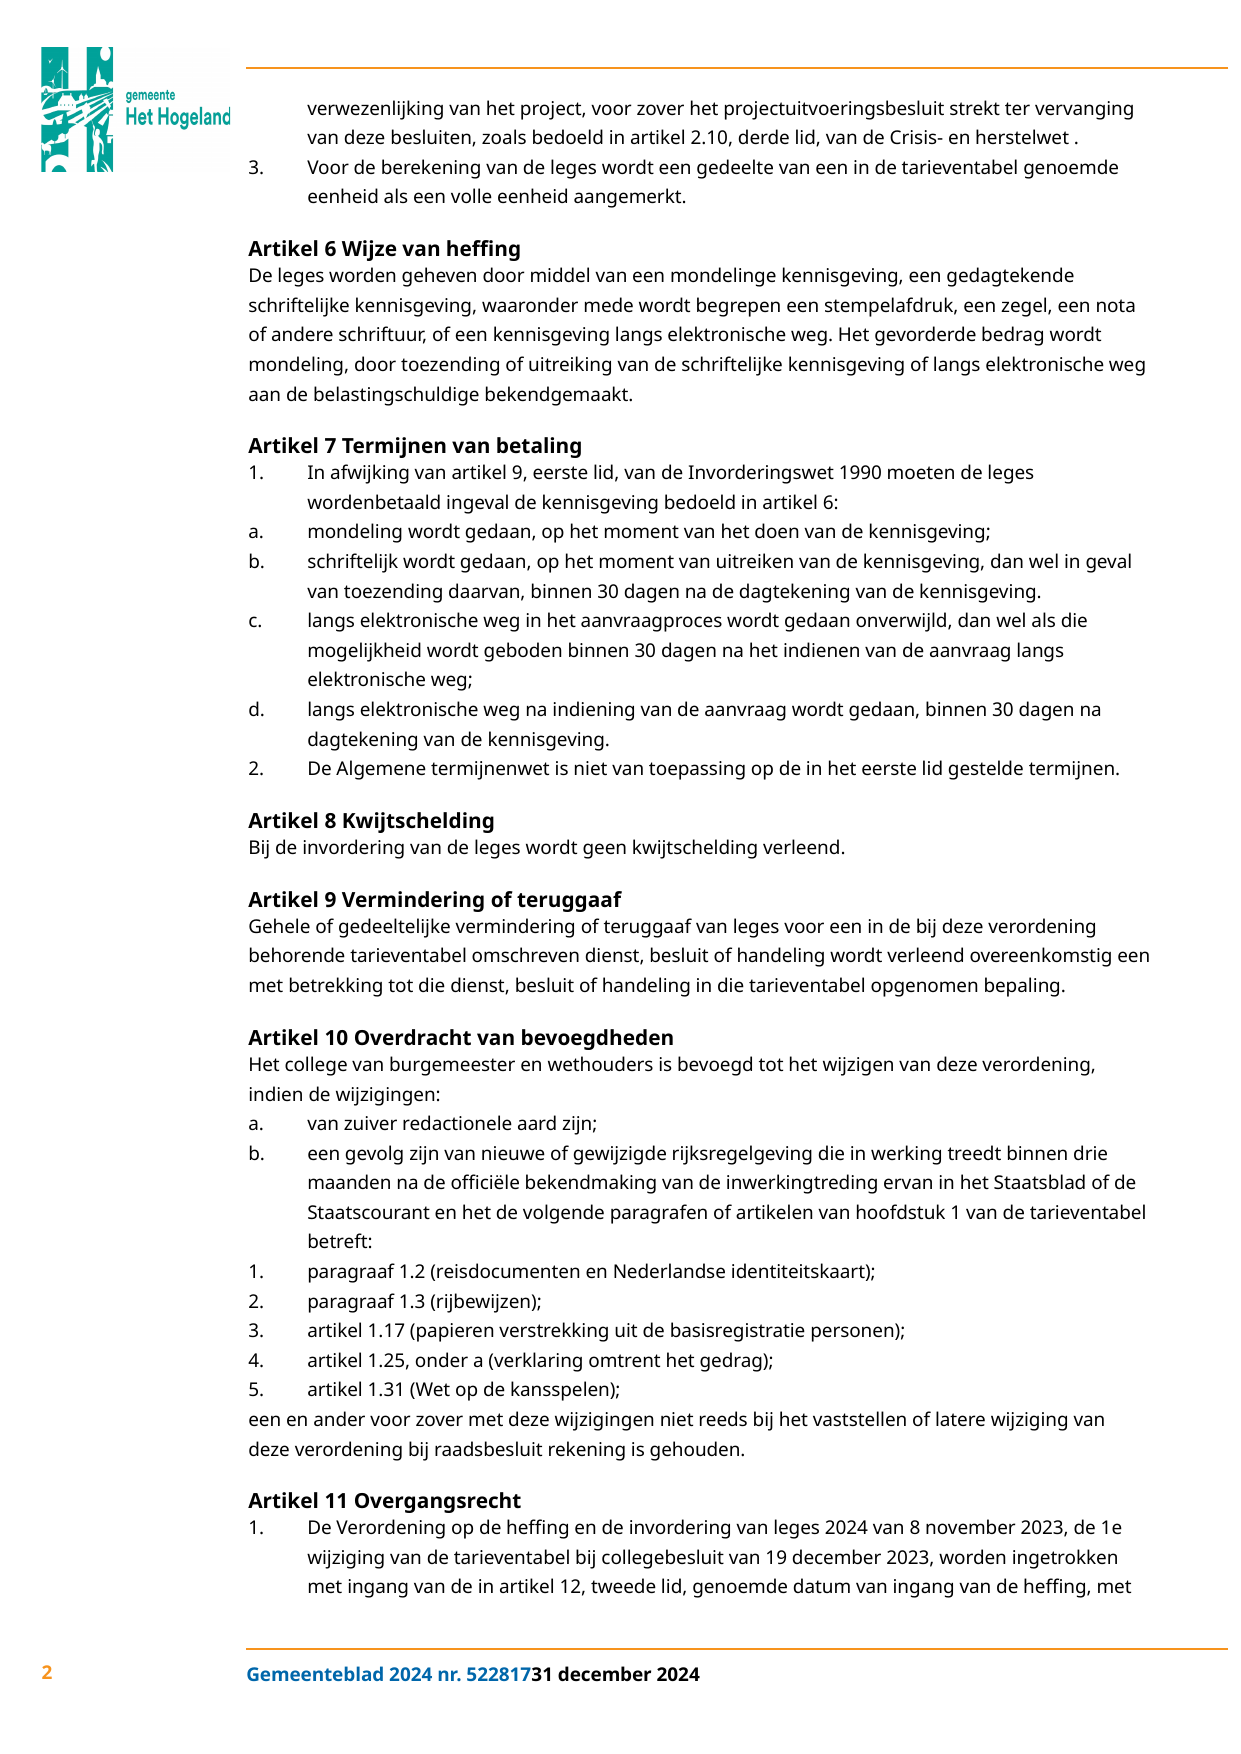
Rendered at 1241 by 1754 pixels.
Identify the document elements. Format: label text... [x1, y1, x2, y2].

list een gevolg zijn van nieuwe of gewijzigde rijksregelgeving die in werking treedt binnen drie maanden na de officiële bekendmaking van de inwerkingtreding ervan in het Staatsblad of de Staatscourant en het de volgende paragrafen of artikelen van hoofdstuk 1 van de tarieventabel betreft: [248, 1140, 1152, 1254]
picture [41, 47, 231, 172]
text Artikel 8 Kwijtschelding [248, 806, 1152, 834]
list langs elektronische weg in het aanvraagproces wordt gedaan onverwijld, dan wel als die mogelijkheid wordt geboden binnen 30 dagen na het indienen van de aanvraag langs elektronische weg; [248, 607, 1152, 692]
list mondeling wordt gedaan, op het moment van het doen van de kennisgeving; [248, 519, 1152, 544]
list paragraaf 1.3 (rijbewijzen); [248, 1288, 1152, 1313]
list De Verordening op de heffing en de invordering van leges 2024 van 8 november 2023, de 1e wijziging van de tarieventabel bij collegebesluit van 19 december 2023, worden ingetrokken met ingang van de in artikel 12, tweede lid, genoemde datum van ingang van de heffing, met [248, 1514, 1152, 1599]
text Artikel 7 Termijnen van betaling [248, 431, 1152, 459]
text De leges worden geheven door middel van een mondelinge kennisgeving, een gedagtekende schriftelijke kennisgeving, waaronder mede wordt begrepen een stempelafdruk, een zegel, een nota of andere schriftuur, of een kennisgeving langs elektronische weg. Het gevorderde bedrag wordt mondeling, door toezending of uitreiking van de schriftelijke kennisgeving of langs elektronische weg aan de belastingschuldige bekendgemaakt. [248, 262, 1152, 406]
list De Algemene termijnenwet is niet van toepassing op de in het eerste lid gestelde termijnen. [248, 755, 1152, 781]
list schriftelijk wordt gedaan, op het moment van uitreiken van de kennisgeving, dan wel in geval van toezending daarvan, binnen 30 dagen na de dagtekening van de kennisgeving. [248, 548, 1152, 604]
list verwezenlijking van het project, voor zover het projectuitvoeringsbesluit strekt ter vervanging van deze besluiten, zoals bedoeld in artikel 2.10, derde lid, van de Crisis- en herstelwet . [248, 95, 1152, 150]
text Het college van burgemeester en wethouders is bevoegd tot het wijzigen van deze verordening, indien de wijzigingen: [248, 1051, 1152, 1106]
text Artikel 9 Vermindering of teruggaaf [248, 885, 1152, 913]
text Artikel 11 Overgangsrecht [248, 1486, 1152, 1514]
list paragraaf 1.2 (reisdocumenten en Nederlandse identiteitskaart); [248, 1258, 1152, 1284]
list In afwijking van artikel 9, eerste lid, van de Invorderingswet 1990 moeten de leges wordenbetaald ingeval de kennisgeving bedoeld in artikel 6: [248, 459, 1152, 515]
text Gehele of gedeeltelijke vermindering of teruggaaf van leges voor een in de bij deze verordening behorende tarieventabel omschreven dienst, besluit of handeling wordt verleend overeenkomstig een met betrekking tot die dienst, besluit of handeling in die tarieventabel opgenomen bepaling. [248, 913, 1152, 998]
list artikel 1.31 (Wet op de kansspelen); [248, 1377, 1152, 1402]
list langs elektronische weg na indiening van de aanvraag wordt gedaan, binnen 30 dagen na dagtekening van de kennisgeving. [248, 696, 1152, 752]
text een en ander voor zover met deze wijzigingen niet reeds bij het vaststellen of latere wijziging van deze verordening bij raadsbesluit rekening is gehouden. [248, 1406, 1152, 1461]
list Voor de berekening van de leges wordt een gedeelte van een in de tarieventabel genoemde eenheid als een volle eenheid aangemerkt. [248, 154, 1152, 209]
list artikel 1.25, onder a (verklaring omtrent het gedrag); [248, 1347, 1152, 1373]
text Artikel 6 Wijze van heffing [248, 234, 1152, 262]
list van zuiver redactionele aard zijn; [248, 1110, 1152, 1136]
text Artikel 10 Overdracht van bevoegdheden [248, 1023, 1152, 1051]
list artikel 1.17 (papieren verstrekking uit de basisregistratie personen); [248, 1317, 1152, 1343]
text Bij de invordering van de leges wordt geen kwijtschelding verleend. [248, 834, 1152, 860]
